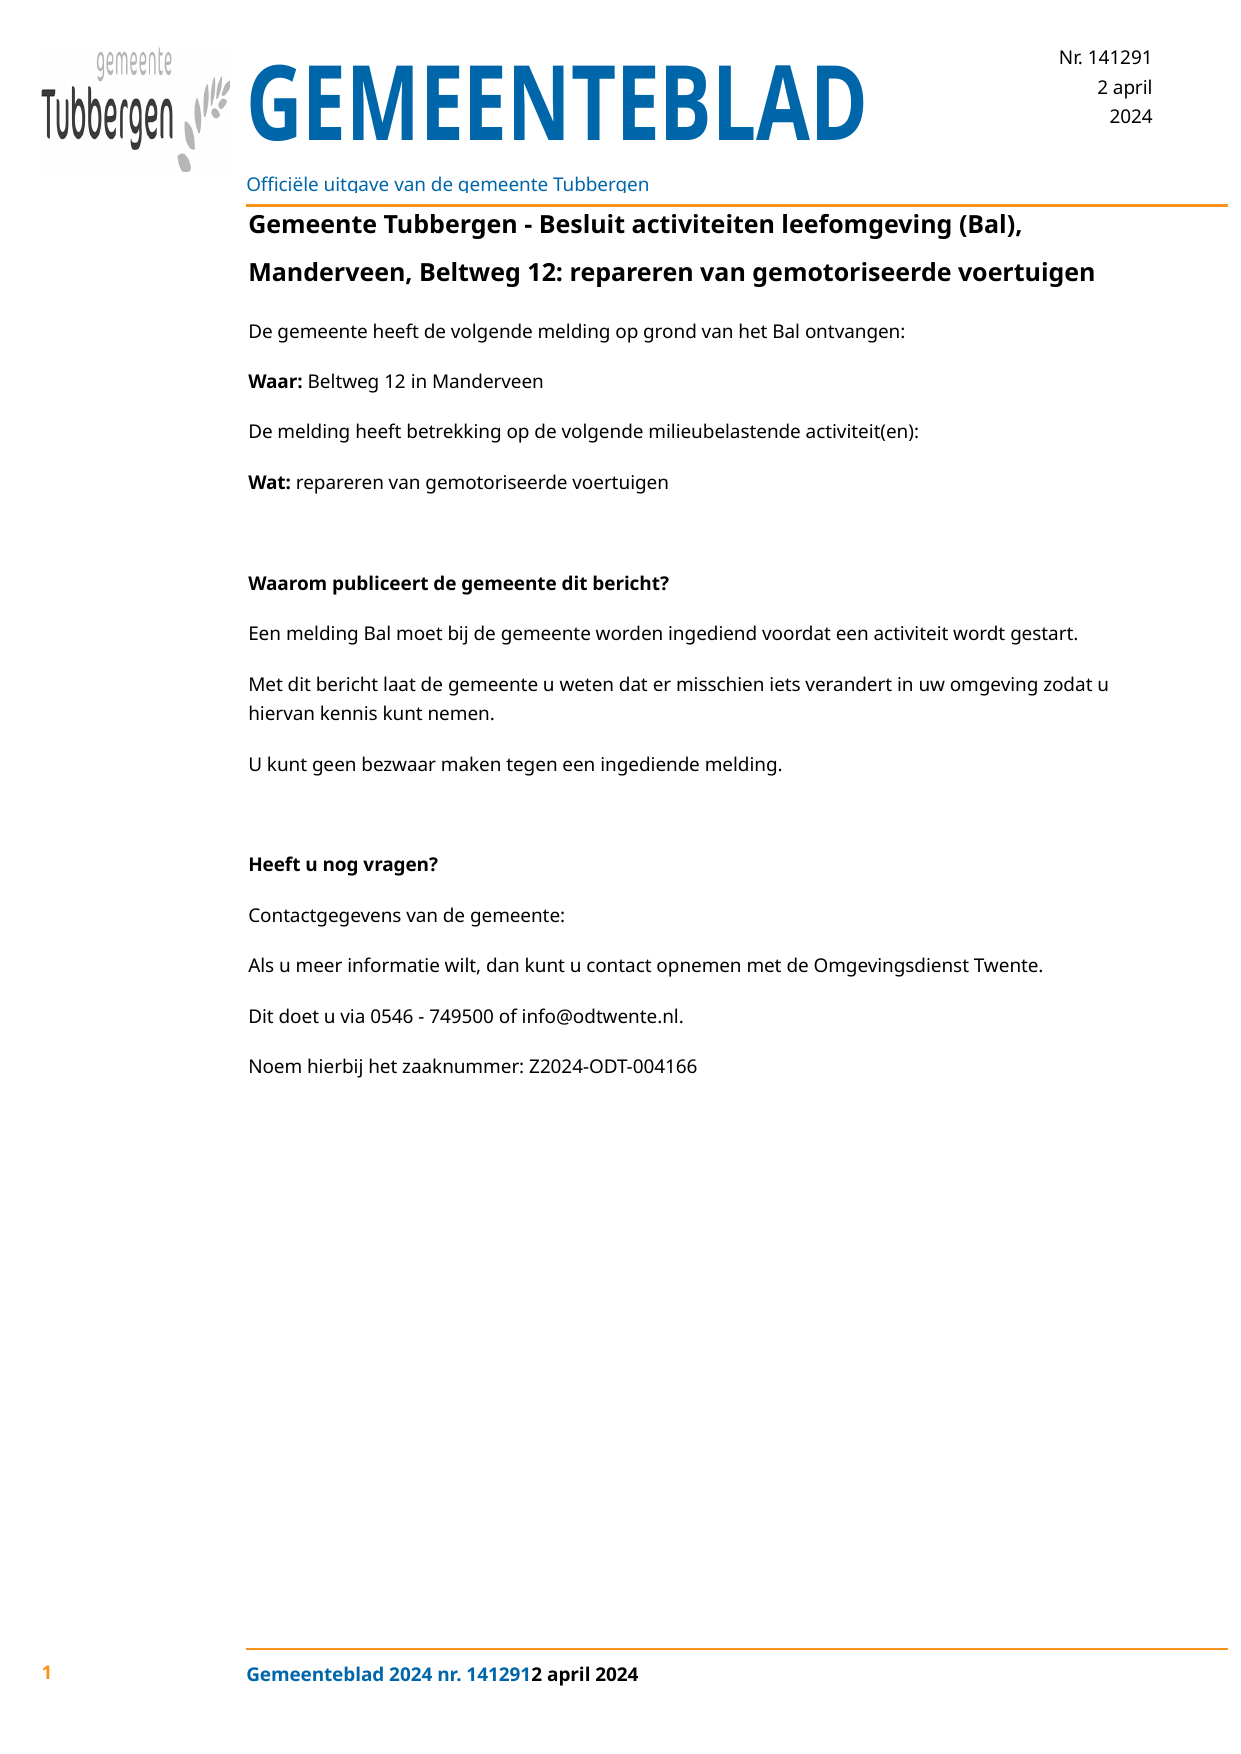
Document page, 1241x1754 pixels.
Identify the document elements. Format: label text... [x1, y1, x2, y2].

text De melding heeft betrekking op de volgende milieubelastende activiteit(en): [248, 419, 1152, 444]
text De gemeente heeft de volgende melding op grond van het Bal ontvangen: [248, 318, 1152, 344]
text Een melding Bal moet bij de gemeente worden ingediend voordat een activiteit wordt gestart. [248, 620, 1152, 646]
text Dit doet u via 0546 - 749500 of info@odtwente.nl. [248, 1003, 1152, 1029]
text Wat: repareren van gemotoriseerde voertuigen [248, 469, 1152, 495]
text Gemeente Tubbergen - Besluit activiteiten leefomgeving (Bal), Manderveen, Beltweg 12: repareren van gemotoriseerde voertuigen [248, 207, 1152, 288]
text U kunt geen bezwaar maken tegen een ingediende melding. [248, 751, 1152, 777]
text Waar: Beltweg 12 in Manderveen [248, 368, 1152, 394]
text Als u meer informatie wilt, dan kunt u contact opnemen met de Omgevingsdienst Twente. [248, 952, 1152, 978]
text Waarom publiceert de gemeente dit bericht? [248, 570, 1152, 596]
text Met dit bericht laat de gemeente u weten dat er misschien iets verandert in uw omgeving zodat u hiervan kennis kunt nemen. [248, 671, 1152, 726]
text Noem hierbij het zaaknummer: Z2024-ODT-004166 [248, 1053, 1152, 1079]
picture [41, 47, 231, 172]
text Contactgegevens van de gemeente: [248, 902, 1152, 928]
text Heeft u nog vragen? [248, 852, 1152, 877]
